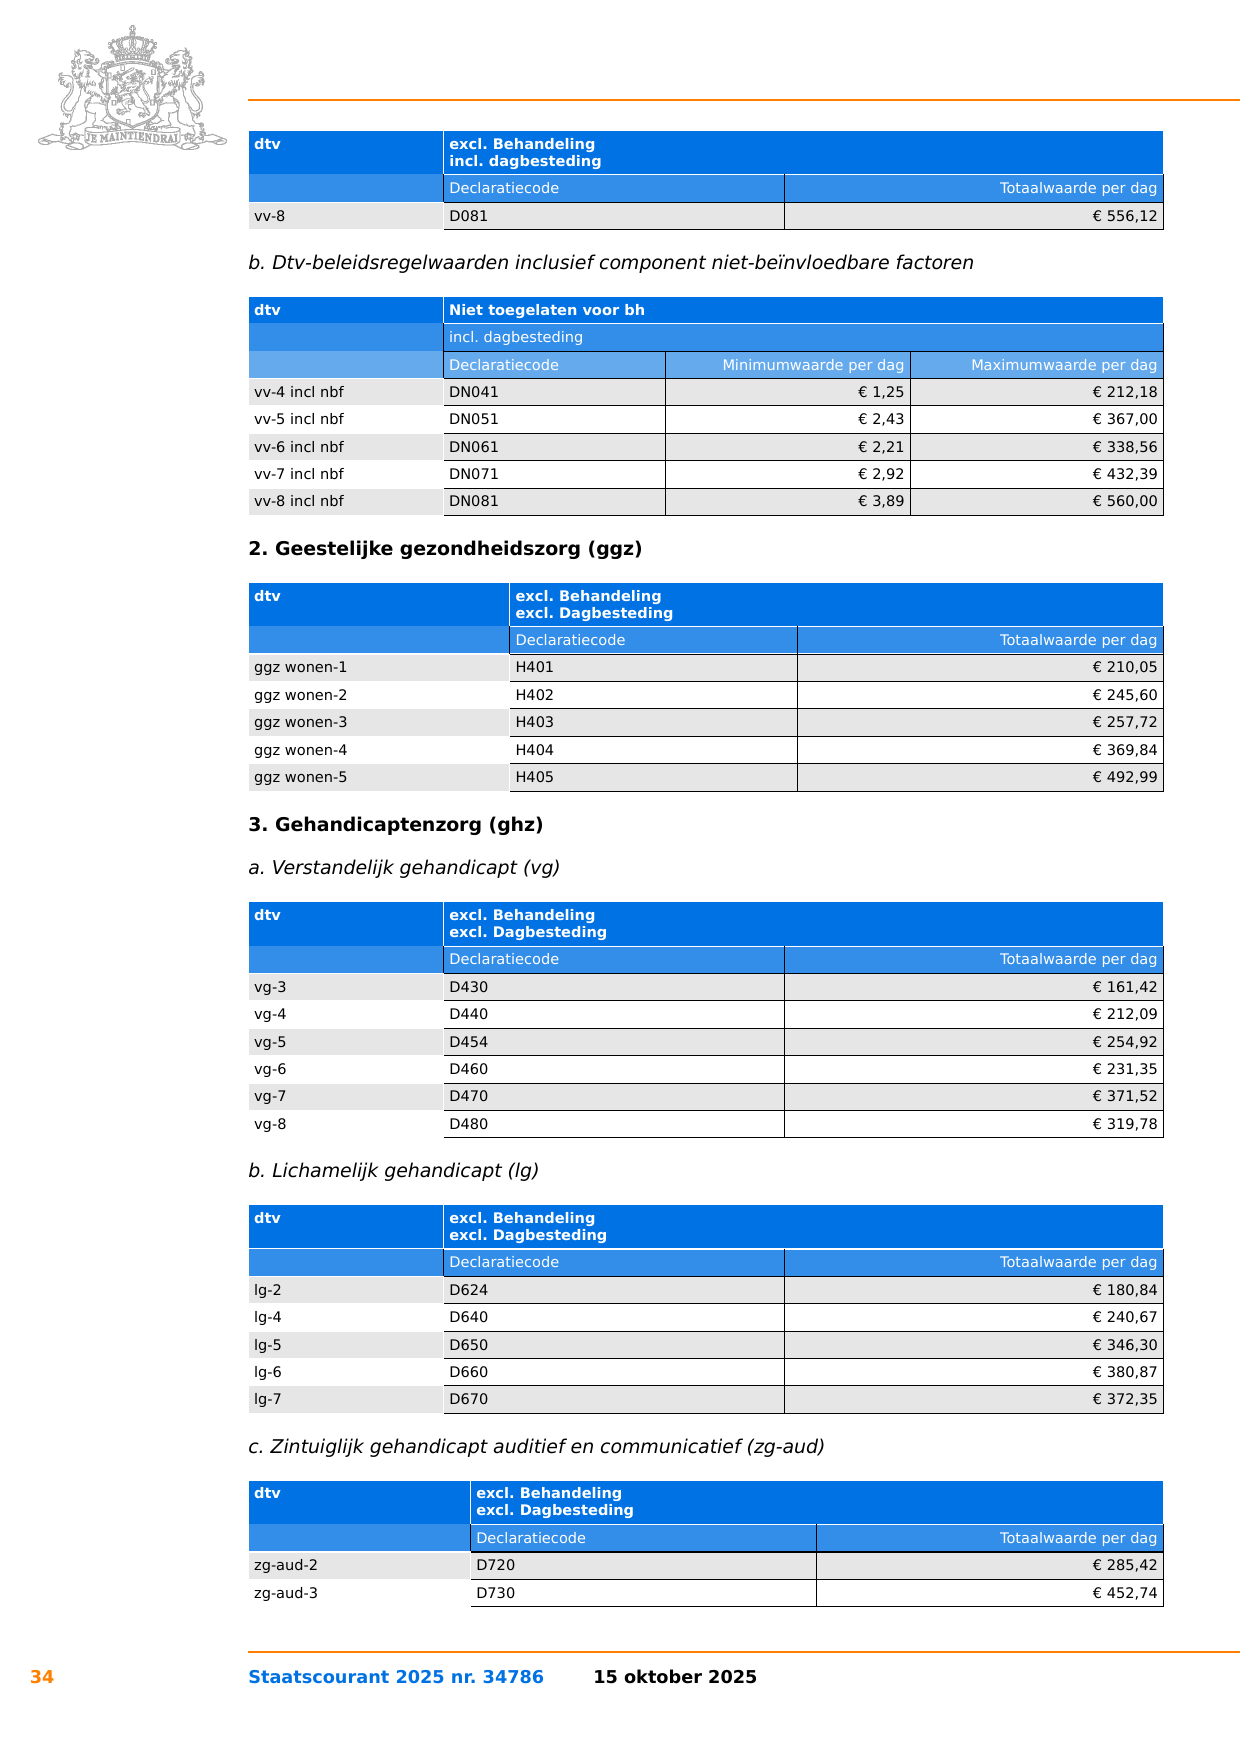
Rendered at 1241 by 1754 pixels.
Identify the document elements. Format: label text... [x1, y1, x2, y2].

table_cell zg-aud-3 [249, 1580, 470, 1606]
table_cell vv-8 [249, 203, 443, 229]
table_cell Totaalwaarde per dag [785, 947, 1163, 973]
table_cell Declaratiecode [444, 175, 784, 202]
table_cell D430 [444, 974, 784, 1000]
table_header dtv [249, 297, 443, 323]
table_cell vg-6 [249, 1056, 443, 1082]
table_header dtv [249, 131, 443, 174]
table_cell € 1,25 [666, 379, 910, 405]
table_cell € 212,09 [785, 1001, 1163, 1028]
table_cell € 2,21 [666, 434, 910, 460]
table_cell € 372,35 [785, 1386, 1163, 1413]
table_cell H401 [510, 655, 797, 681]
subtitle c. Zintuiglijk gehandicapt auditief en communicatief (zg-aud) [248, 1436, 1163, 1458]
table_cell vv-4 incl nbf [249, 379, 443, 405]
table_cell DN071 [444, 461, 665, 488]
table_cell Totaalwaarde per dag [785, 1250, 1163, 1276]
table_header excl. Behandeling excl. Dagbesteding [444, 1205, 1163, 1248]
table_cell D470 [444, 1084, 784, 1110]
table_cell € 212,18 [911, 379, 1163, 405]
table_cell € 161,42 [785, 974, 1163, 1000]
table_cell H404 [510, 737, 797, 763]
table_cell H402 [510, 682, 797, 708]
table_cell € 452,74 [817, 1580, 1163, 1606]
table_cell € 231,35 [785, 1056, 1163, 1082]
table_cell Minimumwaarde per dag [666, 352, 910, 378]
table_cell D640 [444, 1304, 784, 1331]
table_cell DN041 [444, 379, 665, 405]
subtitle 3. Gehandicaptenzorg (ghz) [248, 813, 1163, 835]
table_cell Declaratiecode [444, 947, 784, 973]
table_cell € 2,92 [666, 461, 910, 488]
table_cell lg-6 [249, 1359, 443, 1385]
table_cell D081 [444, 203, 784, 229]
table_cell vv-8 incl nbf [249, 489, 443, 515]
table_cell lg-5 [249, 1332, 443, 1358]
table_cell € 240,67 [785, 1304, 1163, 1331]
table_cell € 2,43 [666, 406, 910, 433]
table_cell € 319,78 [785, 1111, 1163, 1137]
table_header excl. Behandeling excl. Dagbesteding [510, 583, 1163, 626]
table_header dtv [249, 1481, 470, 1524]
table_cell vg-4 [249, 1001, 443, 1028]
table_cell D440 [444, 1001, 784, 1028]
table_cell H403 [510, 709, 797, 736]
table_cell DN061 [444, 434, 665, 460]
table_cell Totaalwaarde per dag [798, 627, 1163, 653]
table_cell € 560,00 [911, 489, 1163, 515]
table_cell € 369,84 [798, 737, 1163, 763]
table_cell € 338,56 [911, 434, 1163, 460]
table_cell vg-5 [249, 1029, 443, 1055]
table_cell D460 [444, 1056, 784, 1082]
table_cell vg-8 [249, 1111, 443, 1137]
table_cell vg-7 [249, 1084, 443, 1110]
table_cell € 432,39 [911, 461, 1163, 488]
table_cell D454 [444, 1029, 784, 1055]
table_cell D660 [444, 1359, 784, 1385]
subtitle b. Lichamelijk gehandicapt (lg) [248, 1160, 1163, 1182]
subtitle 2. Geestelijke gezondheidszorg (ggz) [248, 538, 1163, 560]
table_cell lg-2 [249, 1277, 443, 1303]
table_header excl. Behandeling excl. Dagbesteding [471, 1481, 1163, 1524]
table_cell vv-5 incl nbf [249, 406, 443, 433]
subtitle a. Verstandelijk gehandicapt (vg) [248, 857, 1163, 879]
table_cell € 245,60 [798, 682, 1163, 708]
table_cell incl. dagbesteding [444, 324, 1163, 351]
table_cell ggz wonen-5 [249, 764, 509, 791]
table_cell lg-4 [249, 1304, 443, 1331]
table_cell DN081 [444, 489, 665, 515]
table_cell € 3,89 [666, 489, 910, 515]
table_cell D720 [471, 1553, 816, 1579]
picture [38, 25, 227, 150]
table_cell Declaratiecode [471, 1525, 816, 1551]
table_cell vg-3 [249, 974, 443, 1000]
table_header Niet toegelaten voor bh [444, 297, 1163, 323]
table_cell € 285,42 [817, 1553, 1163, 1579]
table_cell vv-6 incl nbf [249, 434, 443, 460]
table_cell Totaalwaarde per dag [817, 1525, 1163, 1551]
table_cell D730 [471, 1580, 816, 1606]
table_cell € 254,92 [785, 1029, 1163, 1055]
table_cell D650 [444, 1332, 784, 1358]
table_cell € 367,00 [911, 406, 1163, 433]
table_header dtv [249, 1205, 443, 1249]
table_cell € 556,12 [785, 203, 1163, 229]
table_cell € 180,84 [785, 1277, 1163, 1303]
table_cell ggz wonen-4 [249, 737, 509, 763]
table_header excl. Behandeling excl. Dagbesteding [444, 902, 1163, 946]
table_cell € 346,30 [785, 1332, 1163, 1358]
table_header dtv [249, 902, 443, 946]
table_cell Declaratiecode [444, 352, 665, 378]
table_cell € 492,99 [798, 764, 1163, 791]
table_cell ggz wonen-1 [249, 655, 509, 681]
table_cell zg-aud-2 [249, 1553, 470, 1579]
table_cell € 371,52 [785, 1084, 1163, 1110]
table_cell vv-7 incl nbf [249, 461, 443, 488]
table_cell H405 [510, 764, 797, 791]
table_cell Totaalwaarde per dag [785, 175, 1163, 202]
table_cell D480 [444, 1111, 784, 1137]
table_cell Declaratiecode [510, 627, 797, 653]
table_cell € 210,05 [798, 655, 1163, 681]
table_cell lg-7 [249, 1386, 443, 1413]
table_cell ggz wonen-3 [249, 709, 509, 736]
table_cell € 380,87 [785, 1359, 1163, 1385]
table_header dtv [249, 583, 509, 626]
table_cell D670 [444, 1386, 784, 1413]
table_cell ggz wonen-2 [249, 682, 509, 708]
table_cell Maximumwaarde per dag [911, 352, 1163, 378]
table_cell DN051 [444, 406, 665, 433]
table_cell € 257,72 [798, 709, 1163, 736]
table_cell D624 [444, 1277, 784, 1303]
table_cell Declaratiecode [444, 1250, 784, 1276]
table_header excl. Behandeling incl. dagbesteding [444, 131, 1163, 174]
subtitle b. Dtv-beleidsregelwaarden inclusief component niet-beïnvloedbare factoren [248, 252, 1163, 274]
